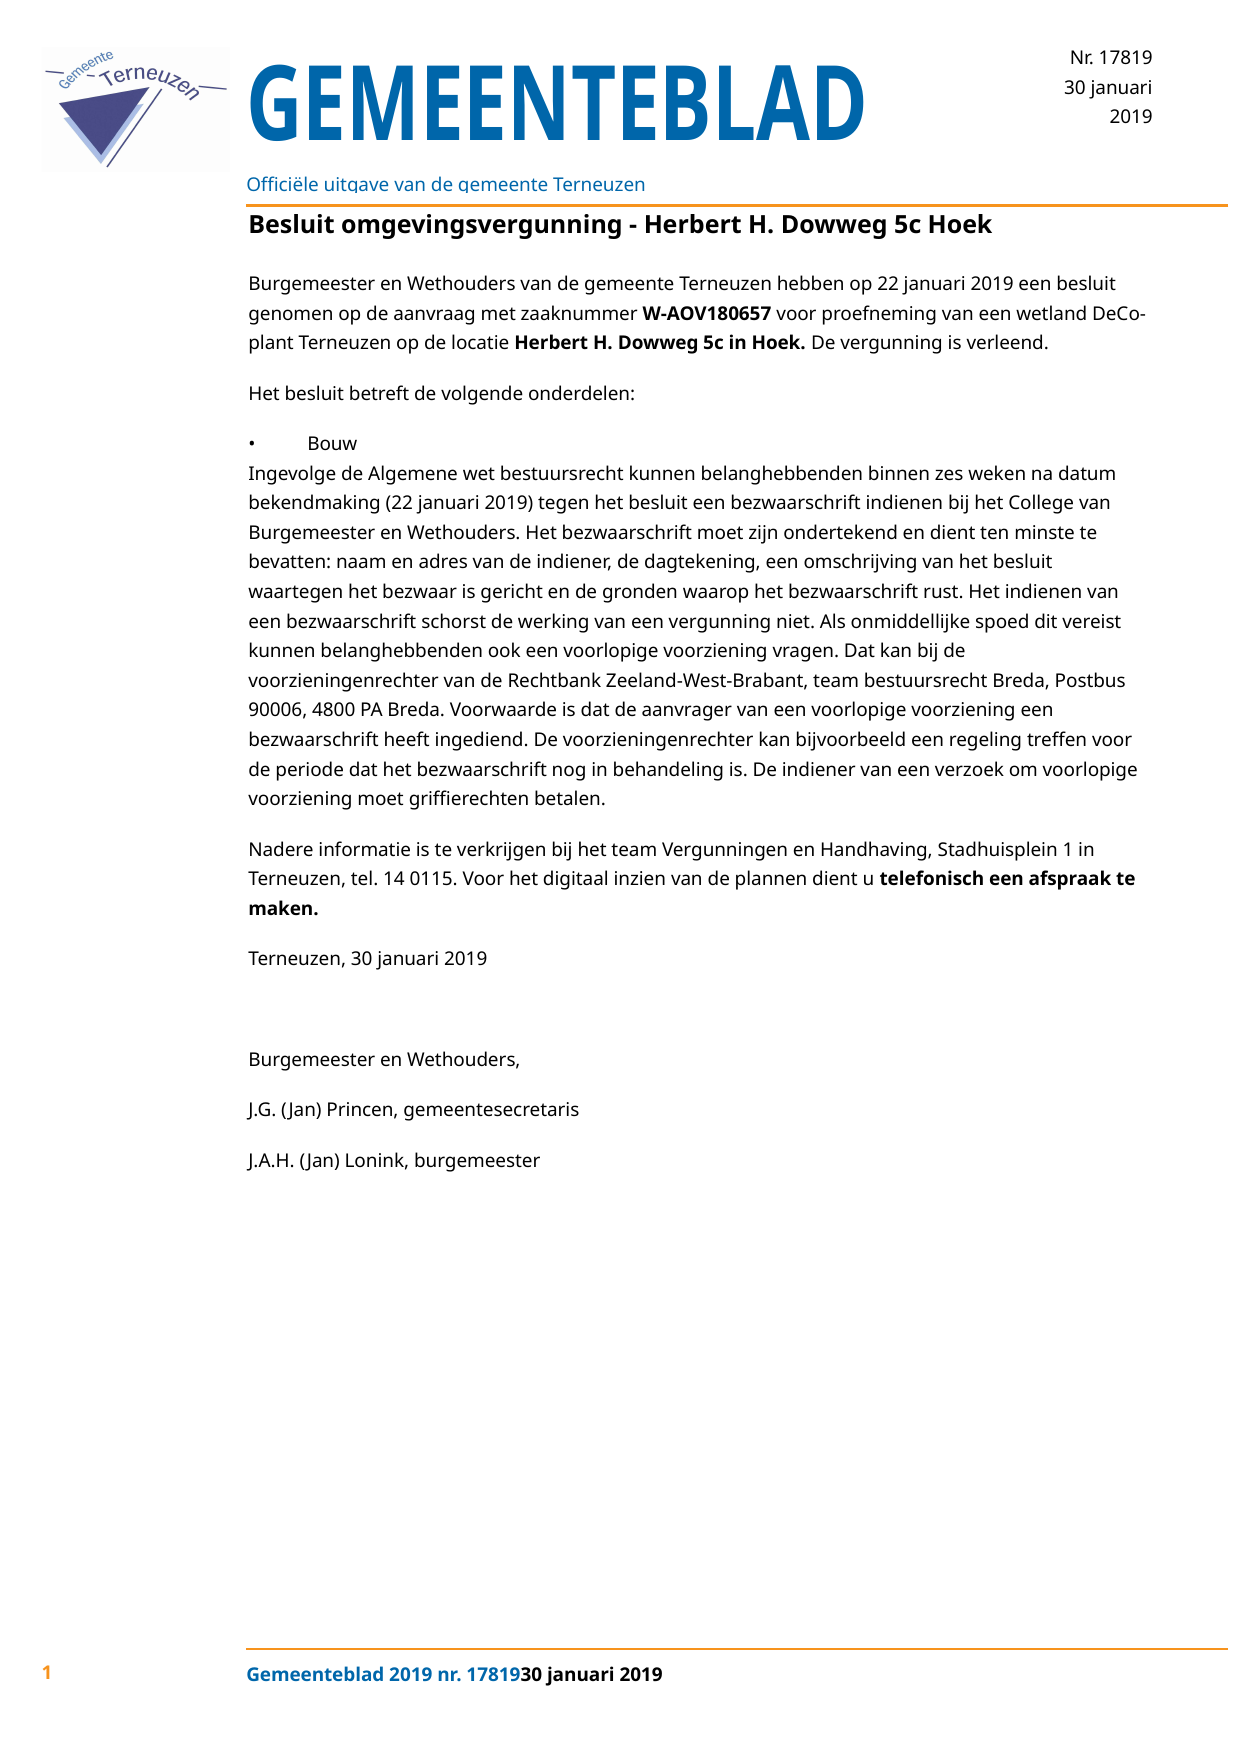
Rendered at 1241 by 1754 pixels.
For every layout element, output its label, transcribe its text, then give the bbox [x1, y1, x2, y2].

text Het besluit betreft de volgende onderdelen: [248, 380, 1152, 406]
picture [41, 47, 231, 172]
text Ingevolge de Algemene wet bestuursrecht kunnen belanghebbenden binnen zes weken na datum bekendmaking (22 januari 2019) tegen het besluit een bezwaarschrift indienen bij het College van Burgemeester en Wethouders. Het bezwaarschrift moet zijn ondertekend en dient ten minste te bevatten: naam en adres van de indiener, de dagtekening, een omschrijving van het besluit waartegen het bezwaar is gericht en de gronden waarop het bezwaarschrift rust. Het indienen van een bezwaarschrift schorst de werking van een vergunning niet. Als onmiddellijke spoed dit vereist kunnen belanghebbenden ook een voorlopige voorziening vragen. Dat kan bij de voorzieningenrechter van de Rechtbank Zeeland-West-Brabant, team bestuursrecht Breda, Postbus 90006, 4800 PA Breda. Voorwaarde is dat de aanvrager van een voorlopige voorziening een bezwaarschrift heeft ingediend. De voorzieningenrechter kan bijvoorbeeld een regeling treffen voor de periode dat het bezwaarschrift nog in behandeling is. De indiener van een verzoek om voorlopige voorziening moet griffierechten betalen. [248, 460, 1152, 811]
text Besluit omgevingsvergunning - Herbert H. Dowweg 5c Hoek [248, 207, 1152, 241]
text Burgemeester en Wethouders van de gemeente Terneuzen hebben op 22 januari 2019 een besluit genomen op de aanvraag met zaaknummer W-AOV180657 voor proefneming van een wetland DeCo-plant Terneuzen op de locatie Herbert H. Dowweg 5c in Hoek. De vergunning is verleend. [248, 270, 1152, 355]
list Bouw [248, 430, 1152, 456]
text Nadere informatie is te verkrijgen bij het team Vergunningen en Handhaving, Stadhuisplein 1 in Terneuzen, tel. 14 0115. Voor het digitaal inzien van de plannen dient u telefonisch een afspraak te maken. [248, 836, 1152, 921]
text J.A.H. (Jan) Lonink, burgemeester [248, 1147, 1152, 1173]
text Burgemeester en Wethouders, [248, 1046, 1152, 1072]
text J.G. (Jan) Princen, gemeentesecretaris [248, 1097, 1152, 1122]
text Terneuzen, 30 januari 2019 [248, 945, 1152, 971]
